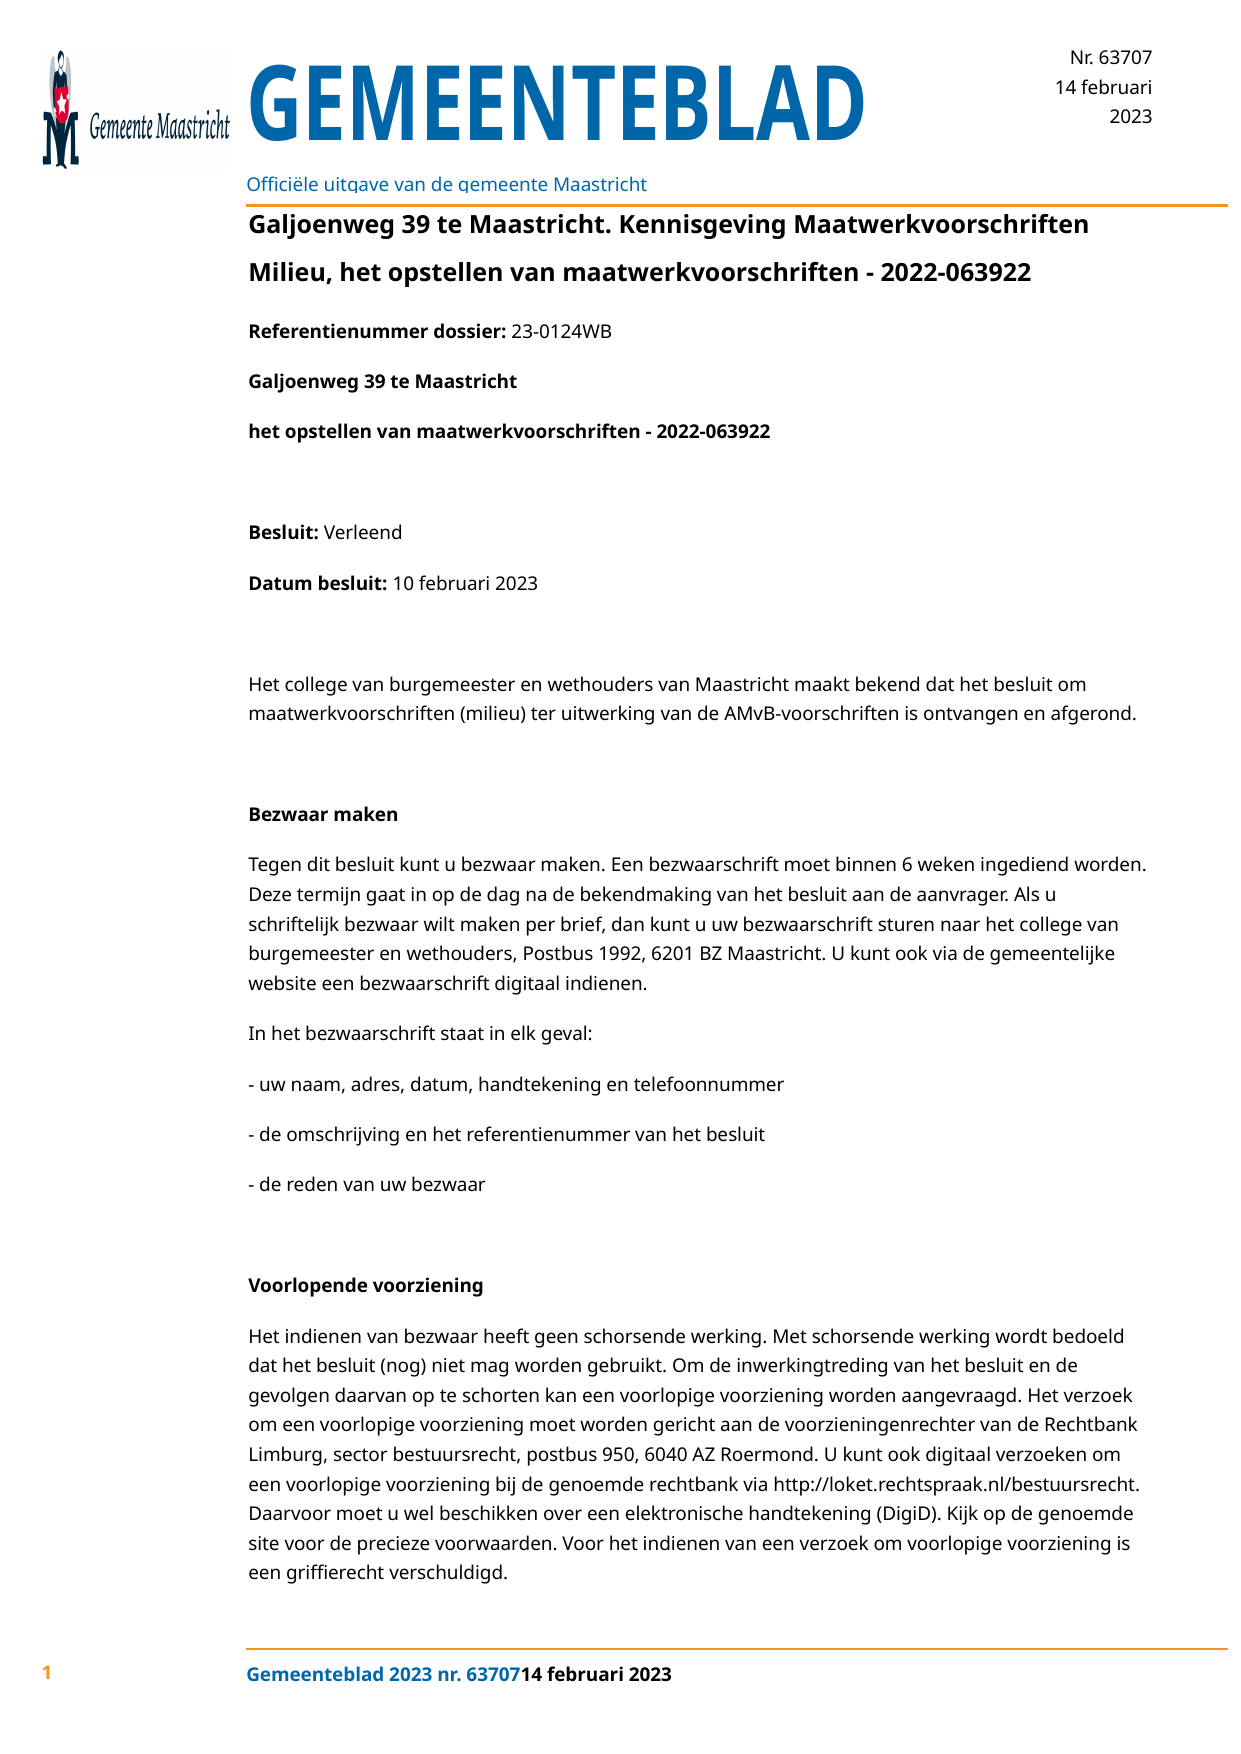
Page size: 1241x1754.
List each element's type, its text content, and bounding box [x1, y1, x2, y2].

text Datum besluit: 10 februari 2023 [248, 570, 1152, 596]
text - de omschrijving en het referentienummer van het besluit [248, 1121, 1152, 1147]
text - uw naam, adres, datum, handtekening en telefoonnummer [248, 1071, 1152, 1097]
picture [41, 47, 231, 172]
text In het bezwaarschrift staat in elk geval: [248, 1020, 1152, 1046]
text Tegen dit besluit kunt u bezwaar maken. Een bezwaarschrift moet binnen 6 weken ingediend worden. Deze termijn gaat in op de dag na de bekendmaking van het besluit aan de aanvrager. Als u schriftelijk bezwaar wilt maken per brief, dan kunt u uw bezwaarschrift sturen naar het college van burgemeester en wethouders, Postbus 1992, 6201 BZ Maastricht. U kunt ook via de gemeentelijke website een bezwaarschrift digitaal indienen. [248, 852, 1152, 996]
text Het college van burgemeester en wethouders van Maastricht maakt bekend dat het besluit om maatwerkvoorschriften (milieu) ter uitwerking van de AMvB-voorschriften is ontvangen en afgerond. [248, 671, 1152, 726]
text Besluit: Verleend [248, 519, 1152, 545]
text - de reden van uw bezwaar [248, 1172, 1152, 1197]
text Voorlopende voorziening [248, 1272, 1152, 1298]
text Referentienummer dossier: 23-0124WB [248, 318, 1152, 344]
text Bezwaar maken [248, 801, 1152, 827]
text Galjoenweg 39 te Maastricht [248, 368, 1152, 394]
text Het indienen van bezwaar heeft geen schorsende werking. Met schorsende werking wordt bedoeld dat het besluit (nog) niet mag worden gebruikt. Om de inwerkingtreding van het besluit en de gevolgen daarvan op te schorten kan een voorlopige voorziening worden aangevraagd. Het verzoek om een voorlopige voorziening moet worden gericht aan de voorzieningenrechter van de Rechtbank Limburg, sector bestuursrecht, postbus 950, 6040 AZ Roermond. U kunt ook digitaal verzoeken om een voorlopige voorziening bij de genoemde rechtbank via http://loket.rechtspraak.nl/bestuursrecht. Daarvoor moet u wel beschikken over een elektronische handtekening (DigiD). Kijk op de genoemde site voor de precieze voorwaarden. Voor het indienen van een verzoek om voorlopige voorziening is een griffierecht verschuldigd. [248, 1323, 1152, 1585]
text het opstellen van maatwerkvoorschriften - 2022-063922 [248, 419, 1152, 444]
text Galjoenweg 39 te Maastricht. Kennisgeving Maatwerkvoorschriften Milieu, het opstellen van maatwerkvoorschriften - 2022-063922 [248, 207, 1152, 288]
